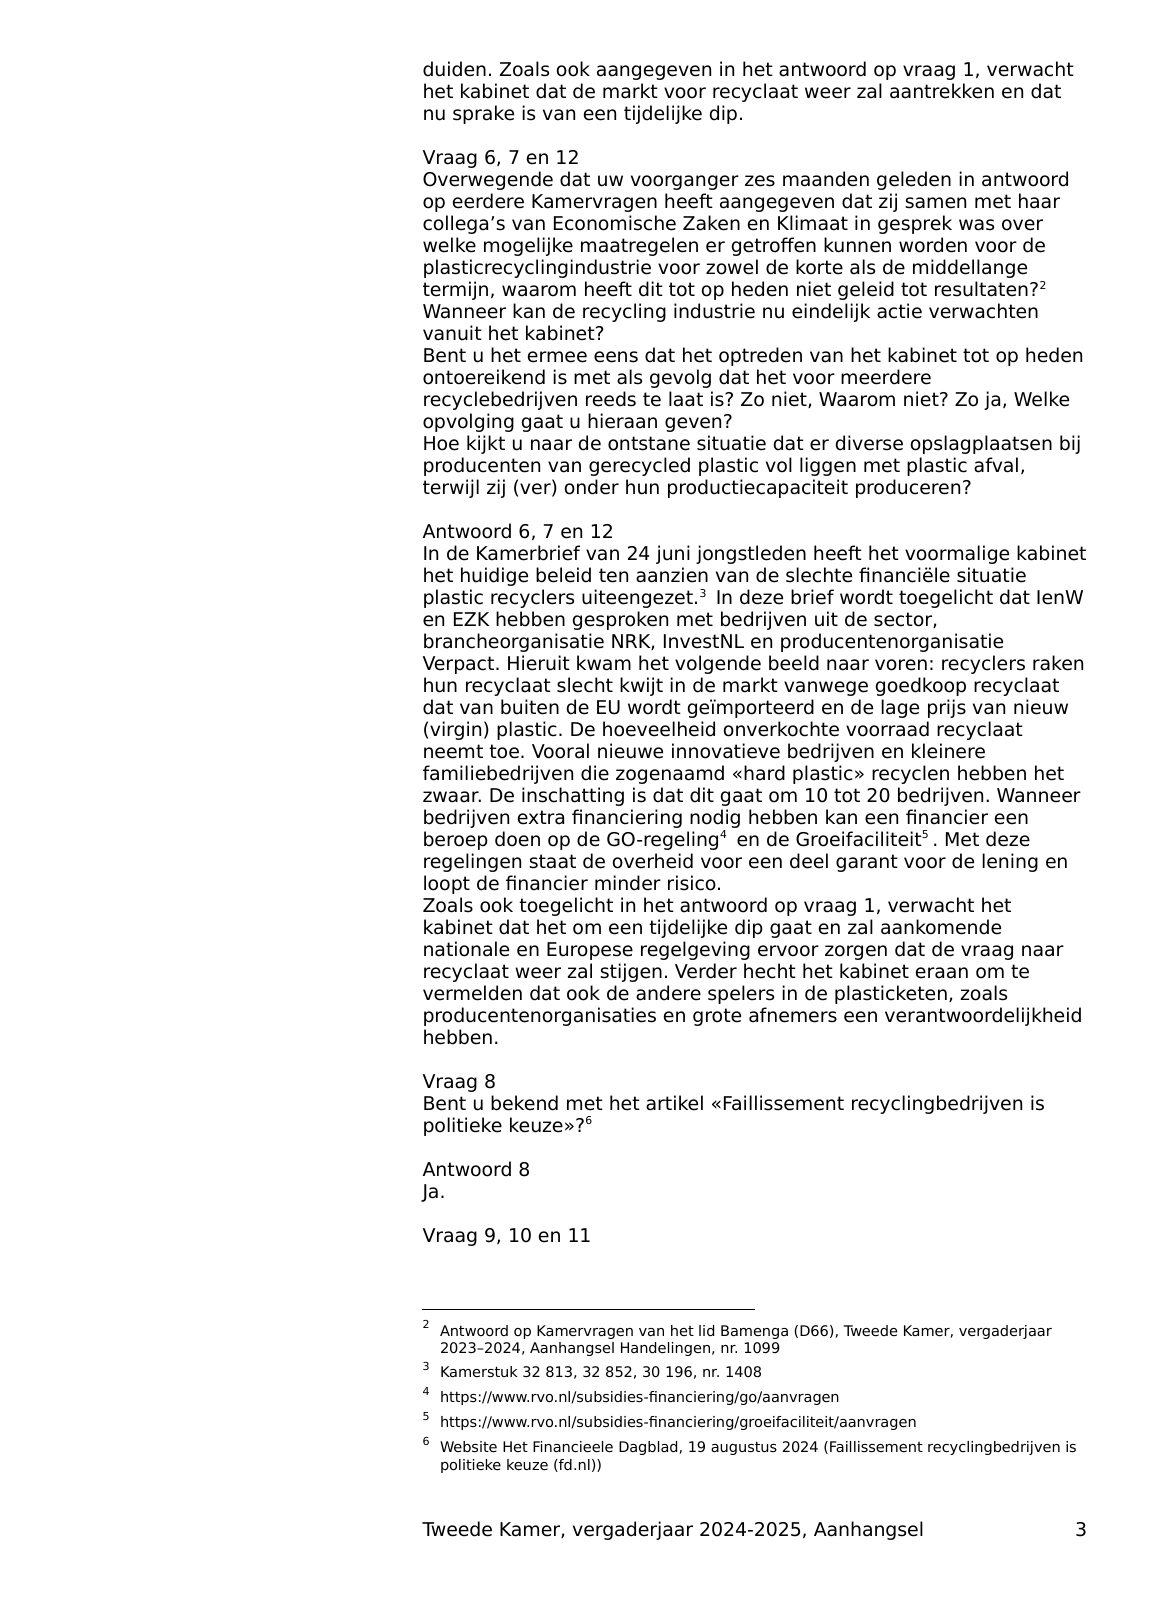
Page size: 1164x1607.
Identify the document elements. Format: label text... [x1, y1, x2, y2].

text duiden. Zoals ook aangegeven in het antwoord op vraag 1, verwacht het kabinet dat de markt voor recyclaat weer zal aantrekken en dat nu sprake is van een tijdelijke dip. [422, 59, 1087, 125]
text Vraag 9, 10 en 11 [422, 1225, 1087, 1247]
text Hoe kijkt u naar de ontstane situatie dat er diverse opslagplaatsen bij producenten van gerecycled plastic vol liggen met plastic afval, terwijl zij (ver) onder hun productiecapaciteit produceren? [422, 433, 1087, 499]
text Overwegende dat uw voorganger zes maanden geleden in antwoord op eerdere Kamervragen heeft aangegeven dat zij samen met haar collega’s van Economische Zaken en Klimaat in gesprek was over welke mogelijke maatregelen er getroffen kunnen worden voor de plasticrecyclingindustrie voor zowel de korte als de middellange termijn, waarom heeft dit tot op heden niet geleid tot resultaten? Wanneer kan de recycling industrie nu eindelijk actie verwachten vanuit het kabinet? [422, 169, 1087, 345]
text Antwoord op Kamervragen van het lid Bamenga (D66), Tweede Kamer, vergaderjaar 2023–2024, Aanhangsel Handelingen, nr. 1099 [422, 1318, 1087, 1357]
text Vraag 8 [422, 1071, 1087, 1093]
text https://www.rvo.nl/subsidies-financiering/go/aanvragen [422, 1385, 1087, 1407]
text Antwoord 6, 7 en 12 [422, 521, 1087, 543]
text Vraag 6, 7 en 12 [422, 147, 1087, 169]
text Zoals ook toegelicht in het antwoord op vraag 1, verwacht het kabinet dat het om een tijdelijke dip gaat en zal aankomende nationale en Europese regelgeving ervoor zorgen dat de vraag naar recyclaat weer zal stijgen. Verder hecht het kabinet eraan om te vermelden dat ook de andere spelers in de plasticketen, zoals producentenorganisaties en grote afnemers een verantwoordelijkheid hebben. [422, 895, 1087, 1048]
text Antwoord 8 [422, 1159, 1087, 1181]
text https://www.rvo.nl/subsidies-financiering/groeifaciliteit/aanvragen [422, 1410, 1087, 1432]
text Website Het Financieele Dagblad, 19 augustus 2024 (Faillissement recyclingbedrijven is politieke keuze (fd.nl)) [422, 1435, 1087, 1474]
text Kamerstuk 32 813, 32 852, 30 196, nr. 1408 [422, 1360, 1087, 1382]
text Bent u het ermee eens dat het optreden van het kabinet tot op heden ontoereikend is met als gevolg dat het voor meerdere recyclebedrijven reeds te laat is? Zo niet, Waarom niet? Zo ja, Welke opvolging gaat u hieraan geven? [422, 345, 1087, 433]
text In de Kamerbrief van 24 juni jongstleden heeft het voormalige kabinet het huidige beleid ten aanzien van de slechte financiële situatie plastic recyclers uiteengezet. In deze brief wordt toegelicht dat IenW en EZK hebben gesproken met bedrijven uit de sector, brancheorganisatie NRK, InvestNL en producentenorganisatie Verpact. Hieruit kwam het volgende beeld naar voren: recyclers raken hun recyclaat slecht kwijt in de markt vanwege goedkoop recyclaat dat van buiten de EU wordt geïmporteerd en de lage prijs van nieuw (virgin) plastic. De hoeveelheid onverkochte voorraad recyclaat neemt toe. Vooral nieuwe innovatieve bedrijven en kleinere familiebedrijven die zogenaamd «hard plastic» recyclen hebben het zwaar. De inschatting is dat dit gaat om 10 tot 20 bedrijven. Wanneer bedrijven extra financiering nodig hebben kan een financier een beroep doen op de GO-regeling en de Groeifaciliteit. Met deze regelingen staat de overheid voor een deel garant voor de lening en loopt de financier minder risico. [422, 543, 1087, 895]
text Ja. [422, 1181, 1087, 1203]
text Bent u bekend met het artikel «Faillissement recyclingbedrijven is politieke keuze»? [422, 1093, 1087, 1137]
